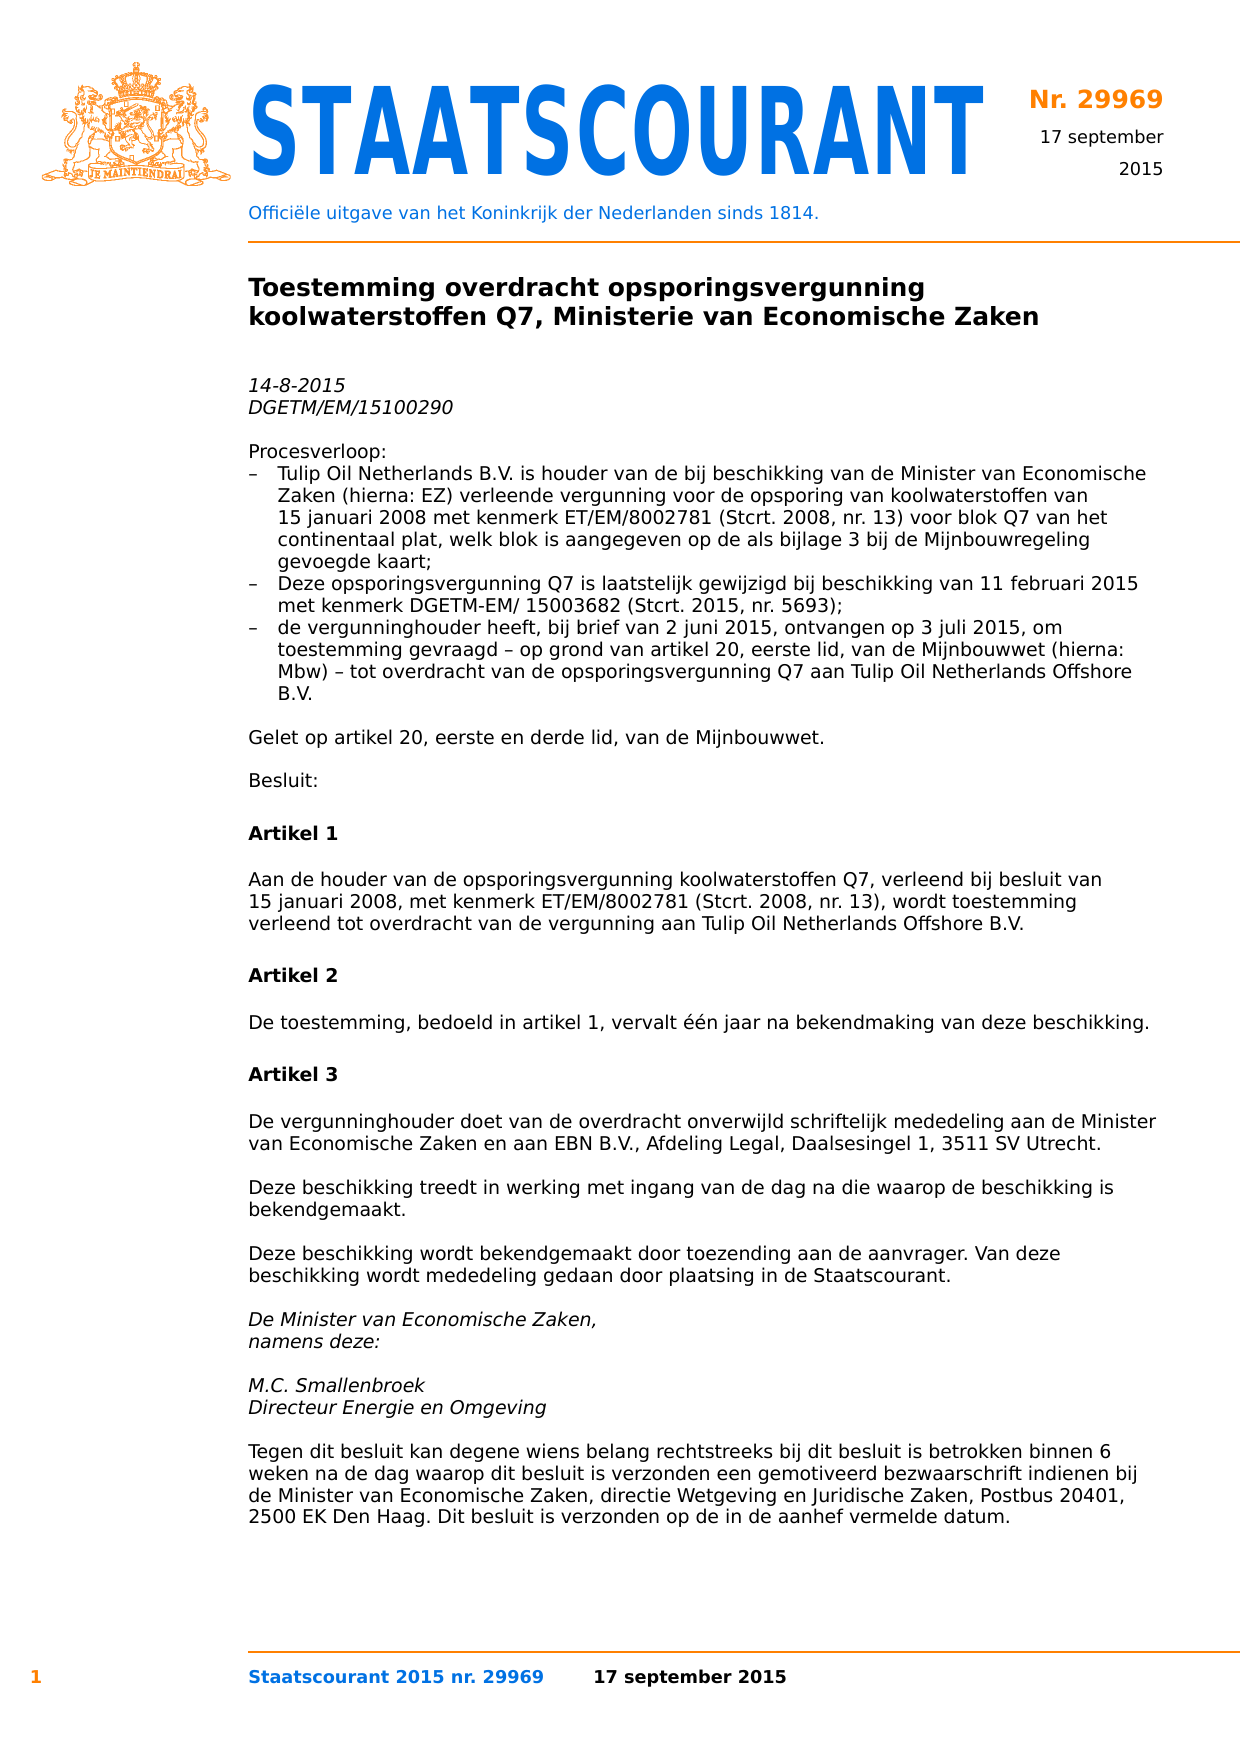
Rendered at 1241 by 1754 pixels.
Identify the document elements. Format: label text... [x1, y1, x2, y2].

table_cell Officiële uitgave van het Koninkrijk der Nederlanden sinds 1814. [248, 203, 1240, 241]
subtitle Artikel 2 [248, 965, 1163, 987]
table_header STAATSCOURANT [248, 62, 998, 203]
subtitle Toestemming overdracht opsporingsvergunning koolwaterstoffen Q7, Ministerie van Economische Zaken [248, 273, 1163, 331]
text Gelet op artikel 20, eerste en derde lid, van de Mijnbouwwet. [248, 727, 1163, 748]
text Tegen dit besluit kan degene wiens belang rechtstreeks bij dit besluit is betrokken binnen 6 weken na de dag waarop dit besluit is verzonden een gemotiveerd bezwaarschrift indienen bij de Minister van Economische Zaken, directie Wetgeving en Juridische Zaken, Postbus 20401, 2500 EK Den Haag. Dit besluit is verzonden op de in de aanhef vermelde datum. [248, 1441, 1163, 1528]
table_cell 17 september [998, 121, 1240, 153]
text Aan de houder van de opsporingsvergunning koolwaterstoffen Q7, verleend bij besluit van 15 januari 2008, met kenmerk ET/EM/8002781 (Stcrt. 2008, nr. 13), wordt toestemming verleend tot overdracht van de vergunning aan Tulip Oil Netherlands Offshore B.V. [248, 869, 1163, 935]
subtitle Artikel 3 [248, 1064, 1163, 1086]
table_cell 2015 [998, 153, 1240, 203]
text De toestemming, bedoeld in artikel 1, vervalt één jaar na bekendmaking van deze beschikking. [248, 1012, 1163, 1034]
text – Deze opsporingsvergunning Q7 is laatstelijk gewijzigd bij beschikking van 11 februari 2015 met kenmerk DGETM-EM/ 15003682 (Stcrt. 2015, nr. 5693); [248, 573, 1163, 617]
text De Minister van Economische Zaken, namens deze: M.C. Smallenbroek Directeur Energie en Omgeving [248, 1309, 1163, 1419]
table_header Nr. 29969 [998, 62, 1240, 121]
table_header [25, 62, 248, 241]
text 14-8-2015 [248, 375, 1163, 397]
picture [41, 62, 231, 186]
text Procesverloop: [248, 441, 1163, 463]
text Besluit: [248, 770, 1163, 792]
text Deze beschikking wordt bekendgemaakt door toezending aan de aanvrager. Van deze beschikking wordt mededeling gedaan door plaatsing in de Staatscourant. [248, 1243, 1163, 1287]
text Deze beschikking treedt in werking met ingang van de dag na die waarop de beschikking is bekendgemaakt. [248, 1177, 1163, 1221]
text – de vergunninghouder heeft, bij brief van 2 juni 2015, ontvangen op 3 juli 2015, om toestemming gevraagd – op grond van artikel 20, eerste lid, van de Mijnbouwwet (hierna: Mbw) – tot overdracht van de opsporingsvergunning Q7 aan Tulip Oil Netherlands Offshore B.V. [248, 617, 1163, 705]
text DGETM/EM/15100290 [248, 397, 1163, 419]
text – Tulip Oil Netherlands B.V. is houder van de bij beschikking van de Minister van Economische Zaken (hierna: EZ) verleende vergunning voor de opsporing van koolwaterstoffen van 15 januari 2008 met kenmerk ET/EM/8002781 (Stcrt. 2008, nr. 13) voor blok Q7 van het continentaal plat, welk blok is aangegeven op de als bijlage 3 bij de Mijnbouwregeling gevoegde kaart; [248, 463, 1163, 573]
text De vergunninghouder doet van de overdracht onverwijld schriftelijk mededeling aan de Minister van Economische Zaken en aan EBN B.V., Afdeling Legal, Daalsesingel 1, 3511 SV Utrecht. [248, 1111, 1163, 1155]
subtitle Artikel 1 [248, 822, 1163, 844]
